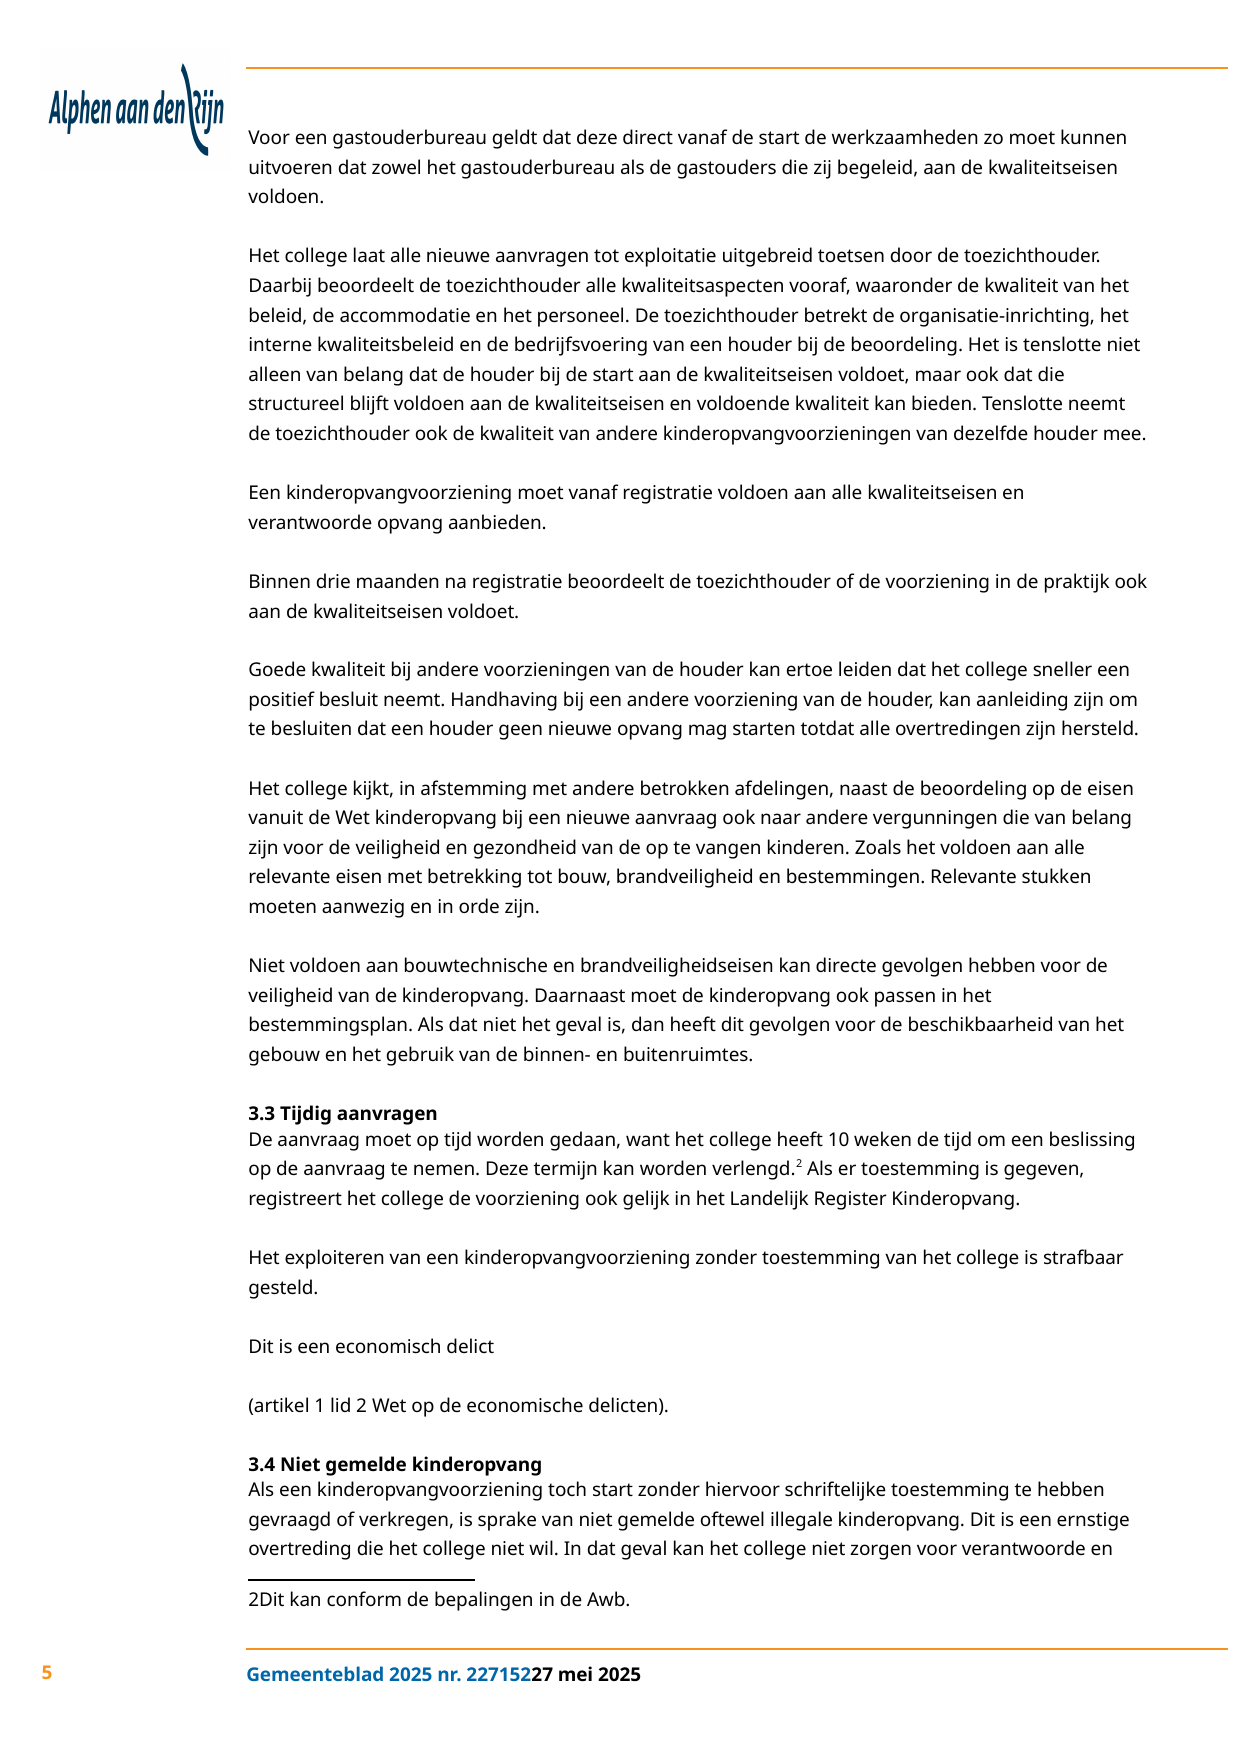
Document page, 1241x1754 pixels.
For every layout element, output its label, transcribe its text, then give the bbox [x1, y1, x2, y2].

text Als een kinderopvangvoorziening toch start zonder hiervoor schriftelijke toestemming te hebben gevraagd of verkregen, is sprake van niet gemelde oftewel illegale kinderopvang. Dit is een ernstige overtreding die het college niet wil. In dat geval kan het college niet zorgen voor verantwoorde en [248, 1476, 1152, 1561]
text Dit kan conform de bepalingen in de Awb. [248, 1586, 1152, 1612]
table_header Een kinderopvangvoorziening moet vanaf registratie voldoen aan alle kwaliteitseisen en verantwoorde opvang aanbieden. Binnen drie maanden na registratie beoordeelt de toezichthouder of de voorziening in de praktijk ook aan de kwaliteitseisen voldoet. [248, 480, 1152, 623]
text De aanvraag moet op tijd worden gedaan, want het college heeft 10 weken de tijd om een beslissing op de aanvraag te nemen. Deze termijn kan worden verlengd. Als er toestemming is gegeven, registreert het college de voorziening ook gelijk in het Landelijk Register Kinderopvang. [248, 1126, 1152, 1211]
table_header Het exploiteren van een kinderopvangvoorziening zonder toestemming van het college is strafbaar gesteld. Dit is een economisch delict (artikel 1 lid 2 Wet op de economische delicten). [248, 1244, 1152, 1418]
text 3.3 Tijdig aanvragen [248, 1100, 1152, 1126]
text Goede kwaliteit bij andere voorzieningen van de houder kan ertoe leiden dat het college sneller een positief besluit neemt. Handhaving bij een andere voorziening van de houder, kan aanleiding zijn om te besluiten dat een houder geen nieuwe opvang mag starten totdat alle overtredingen zijn hersteld. [248, 656, 1152, 741]
text 3.4 Niet gemelde kinderopvang [248, 1451, 1152, 1476]
text Voor een gastouderbureau geldt dat deze direct vanaf de start de werkzaamheden zo moet kunnen uitvoeren dat zowel het gastouderbureau als de gastouders die zij begeleid, aan de kwaliteitseisen voldoen. [248, 124, 1152, 209]
text Niet voldoen aan bouwtechnische en brandveiligheidseisen kan directe gevolgen hebben voor de veiligheid van de kinderopvang. Daarnaast moet de kinderopvang ook passen in het bestemmingsplan. Als dat niet het geval is, dan heeft dit gevolgen voor de beschikbaarheid van het gebouw en het gebruik van de binnen- en buitenruimtes. [248, 952, 1152, 1067]
text Het college kijkt, in afstemming met andere betrokken afdelingen, naast de beoordeling op de eisen vanuit de Wet kinderopvang bij een nieuwe aanvraag ook naar andere vergunningen die van belang zijn voor de veiligheid en gezondheid van de op te vangen kinderen. Zoals het voldoen aan alle relevante eisen met betrekking tot bouw, brandveiligheid en bestemmingen. Relevante stukken moeten aanwezig en in orde zijn. [248, 775, 1152, 919]
text Het college laat alle nieuwe aanvragen tot exploitatie uitgebreid toetsen door de toezichthouder. Daarbij beoordeelt de toezichthouder alle kwaliteitsaspecten vooraf, waaronder de kwaliteit van het beleid, de accommodatie en het personeel. De toezichthouder betrekt de organisatie-inrichting, het interne kwaliteitsbeleid en de bedrijfsvoering van een houder bij de beoordeling. Het is tenslotte niet alleen van belang dat de houder bij de start aan de kwaliteitseisen voldoet, maar ook dat die structureel blijft voldoen aan de kwaliteitseisen en voldoende kwaliteit kan bieden. Tenslotte neemt de toezichthouder ook de kwaliteit van andere kinderopvangvoorzieningen van dezelfde houder mee. [248, 243, 1152, 446]
picture [41, 47, 231, 172]
